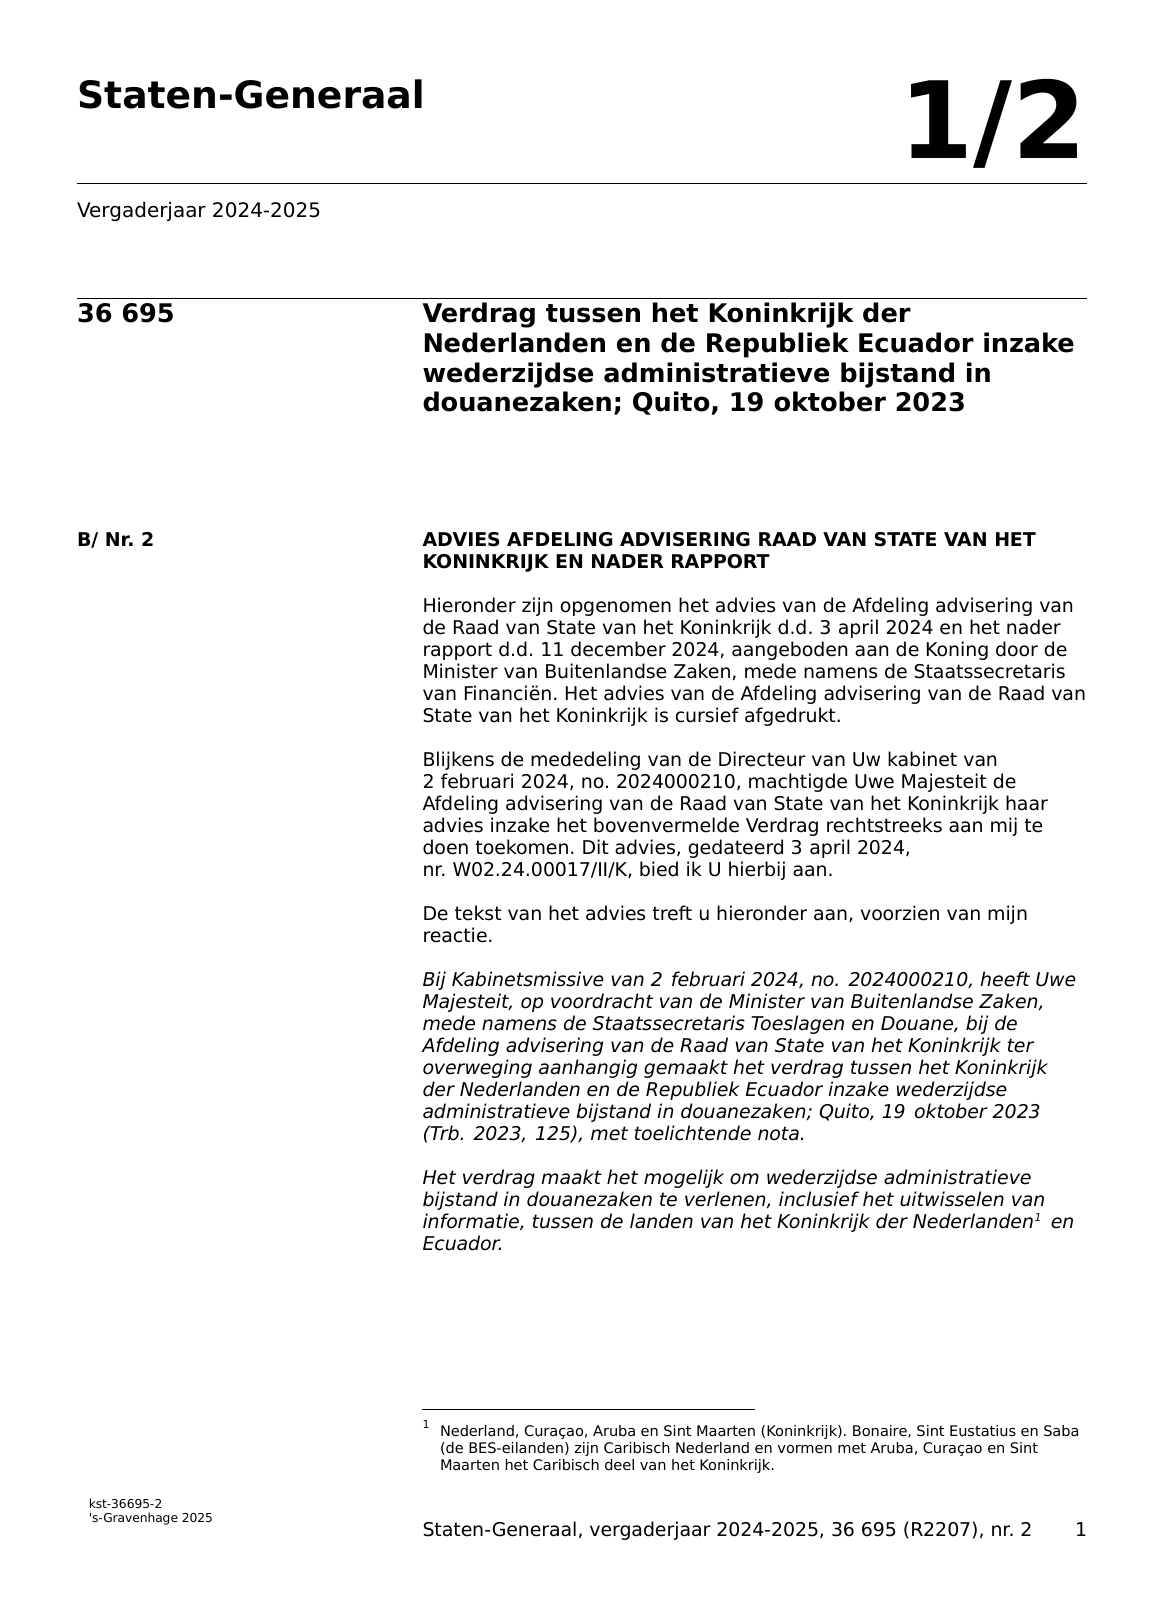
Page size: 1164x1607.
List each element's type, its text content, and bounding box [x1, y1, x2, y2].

text kst-36695-2 [88, 1497, 323, 1511]
table_header 1/2 [886, 59, 1087, 183]
text De tekst van het advies treft u hieronder aan, voorzien van mijn reactie. [422, 903, 1087, 947]
table_cell Vergaderjaar 2024-2025 [77, 184, 1087, 298]
subtitle B/ Nr. 2 ADVIES AFDELING ADVISERING RAAD VAN STATE VAN HET KONINKRIJK EN NADER RAPPORT [77, 529, 1087, 573]
text Nederland, Curaçao, Aruba en Sint Maarten (Koninkrijk). Bonaire, Sint Eustatius en Saba (de BES-eilanden) zijn Caribisch Nederland en vormen met Aruba, Curaçao en Sint Maarten het Caribisch deel van het Koninkrijk. [422, 1418, 1087, 1474]
text Hieronder zijn opgenomen het advies van de Afdeling advisering van de Raad van State van het Koninkrijk d.d. 3 april 2024 en het nader rapport d.d. 11 december 2024, aangeboden aan de Koning door de Minister van Buitenlandse Zaken, mede namens de Staatssecretaris van Financiën. Het advies van de Afdeling advisering van de Raad van State van het Koninkrijk is cursief afgedrukt. [422, 595, 1087, 727]
text 's-Gravenhage 2025 [88, 1511, 323, 1525]
table_header Staten-Generaal [77, 59, 886, 183]
text Bij Kabinetsmissive van 2 februari 2024, no. 2024000210, heeft Uwe Majesteit, op voordracht van de Minister van Buitenlandse Zaken, mede namens de Staatssecretaris Toeslagen en Douane, bij de Afdeling advisering van de Raad van State van het Koninkrijk ter overweging aanhangig gemaakt het verdrag tussen het Koninkrijk der Nederlanden en de Republiek Ecuador inzake wederzijdse administratieve bijstand in douanezaken; Quito, 19 oktober 2023 (Trb. 2023, 125), met toelichtende nota. [422, 969, 1087, 1145]
text Het verdrag maakt het mogelijk om wederzijdse administratieve bijstand in douanezaken te verlenen, inclusief het uitwisselen van informatie, tussen de landen van het Koninkrijk der Nederlanden en Ecuador. [422, 1167, 1087, 1255]
text Blijkens de mededeling van de Directeur van Uw kabinet van 2 februari 2024, no. 2024000210, machtigde Uwe Majesteit de Afdeling advisering van de Raad van State van het Koninkrijk haar advies inzake het bovenvermelde Verdrag rechtstreeks aan mij te doen toekomen. Dit advies, gedateerd 3 april 2024, nr. W02.24.00017/II/K, bied ik U hierbij aan. [422, 749, 1087, 881]
subtitle 36 695 Verdrag tussen het Koninkrijk der Nederlanden en de Republiek Ecuador inzake wederzijdse administratieve bijstand in douanezaken; Quito, 19 oktober 2023 [77, 299, 1087, 418]
